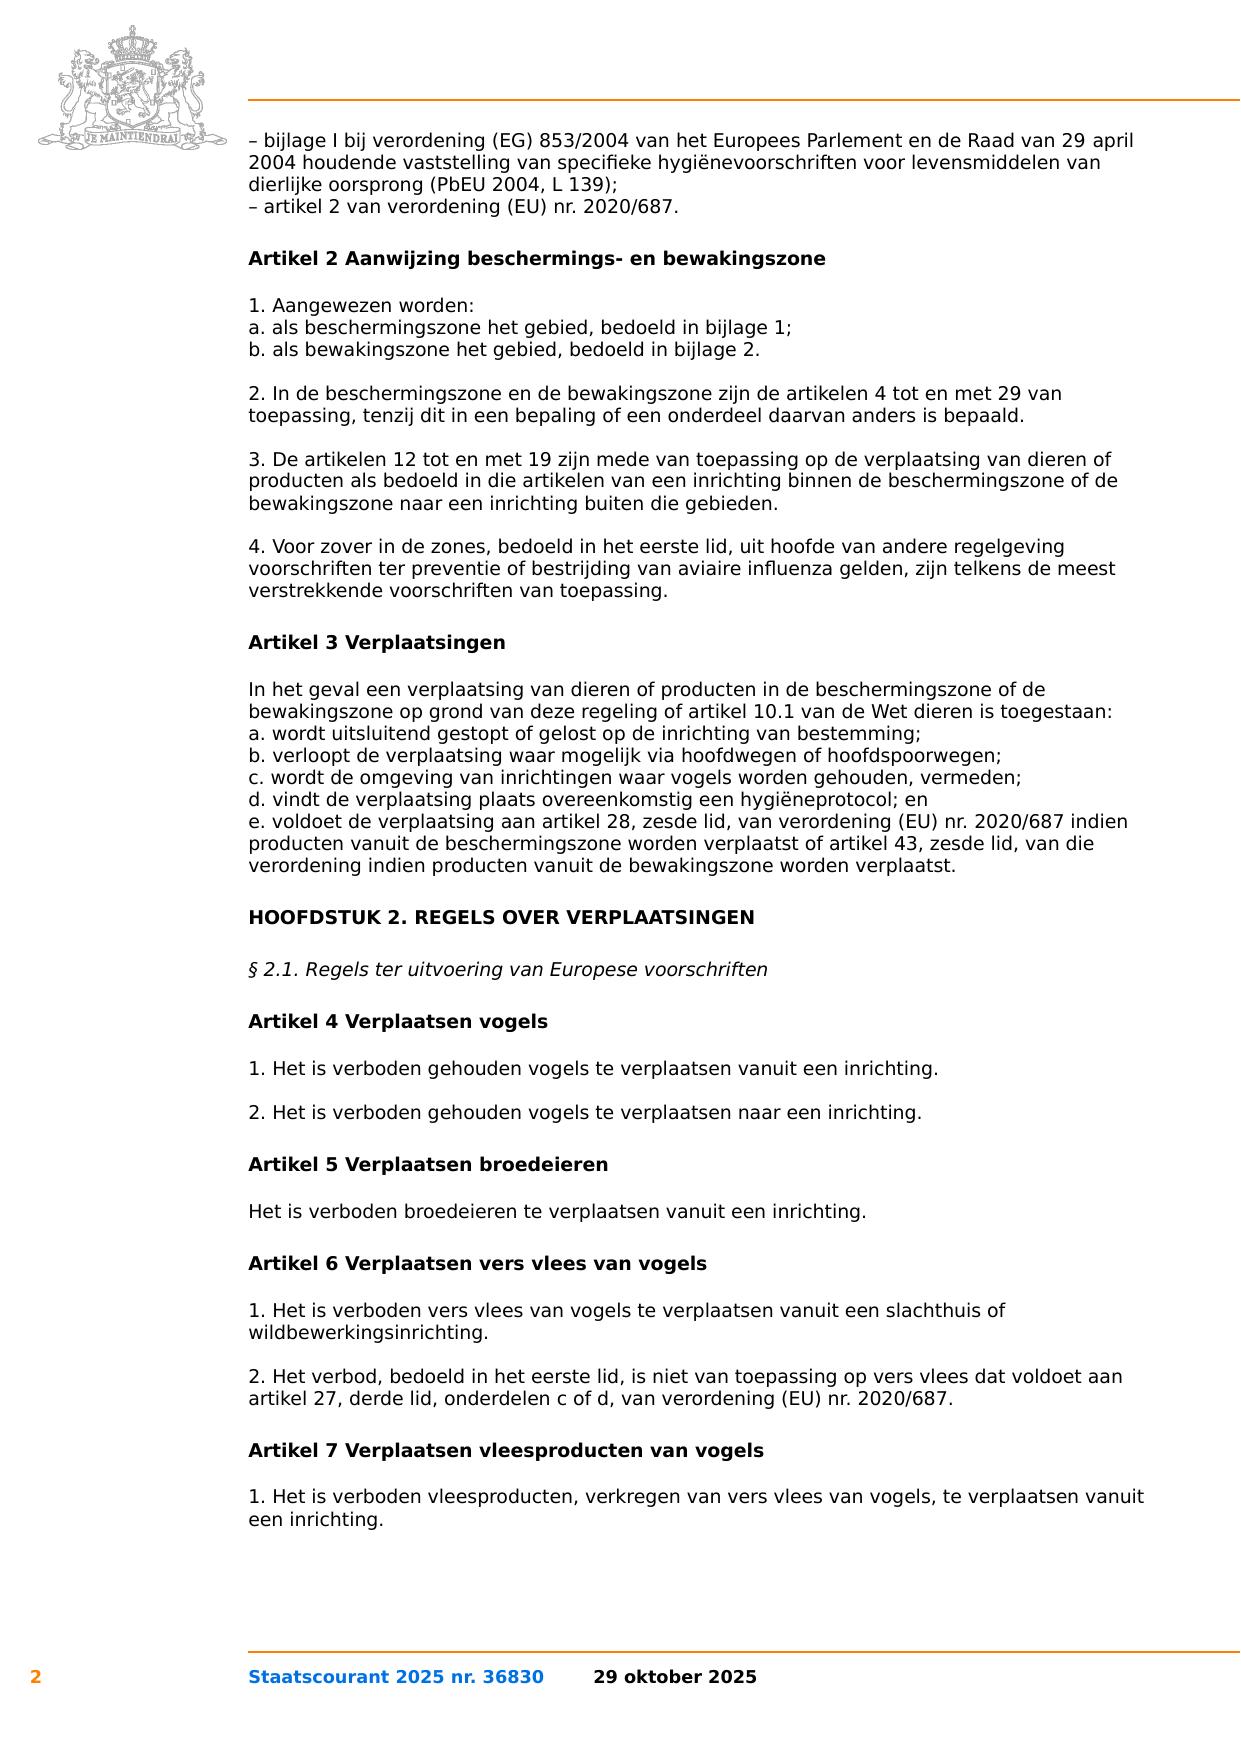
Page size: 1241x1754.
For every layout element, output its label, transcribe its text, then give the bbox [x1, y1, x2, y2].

text 1. Het is verboden gehouden vogels te verplaatsen vanuit een inrichting. [248, 1058, 1163, 1080]
subtitle Artikel 7 Verplaatsen vleesproducten van vogels [248, 1439, 1163, 1461]
text a. wordt uitsluitend gestopt of gelost op de inrichting van bestemming; [248, 723, 1163, 745]
text c. wordt de omgeving van inrichtingen waar vogels worden gehouden, vermeden; [248, 767, 1163, 789]
text 4. Voor zover in de zones, bedoeld in het eerste lid, uit hoofde van andere regelgeving voorschriften ter preventie of bestrijding van aviaire influenza gelden, zijn telkens de meest verstrekkende voorschriften van toepassing. [248, 536, 1163, 602]
text 2. Het is verboden gehouden vogels te verplaatsen naar een inrichting. [248, 1102, 1163, 1124]
subtitle Artikel 6 Verplaatsen vers vlees van vogels [248, 1253, 1163, 1275]
subtitle HOOFDSTUK 2. REGELS OVER VERPLAATSINGEN [248, 907, 1163, 929]
text – bijlage I bij verordening (EG) 853/2004 van het Europees Parlement en de Raad van 29 april 2004 houdende vaststelling van specifieke hygiënevoorschriften voor levensmiddelen van dierlijke oorsprong (PbEU 2004, L 139); [248, 130, 1163, 196]
text 1. Het is verboden vers vlees van vogels te verplaatsen vanuit een slachthuis of wildbewerkingsinrichting. [248, 1300, 1163, 1344]
picture [38, 25, 227, 150]
subtitle § 2.1. Regels ter uitvoering van Europese voorschriften [248, 959, 1163, 981]
text e. voldoet de verplaatsing aan artikel 28, zesde lid, van verordening (EU) nr. 2020/687 indien producten vanuit de beschermingszone worden verplaatst of artikel 43, zesde lid, van die verordening indien producten vanuit de bewakingszone worden verplaatst. [248, 811, 1163, 877]
text a. als beschermingszone het gebied, bedoeld in bijlage 1; [248, 317, 1163, 339]
text 3. De artikelen 12 tot en met 19 zijn mede van toepassing op de verplaatsing van dieren of producten als bedoeld in die artikelen van een inrichting binnen de beschermingszone of de bewakingszone naar een inrichting buiten die gebieden. [248, 448, 1163, 514]
text 2. Het verbod, bedoeld in het eerste lid, is niet van toepassing op vers vlees dat voldoet aan artikel 27, derde lid, onderdelen c of d, van verordening (EU) nr. 2020/687. [248, 1366, 1163, 1409]
text Het is verboden broedeieren te verplaatsen vanuit een inrichting. [248, 1201, 1163, 1223]
text 1. Aangewezen worden: [248, 295, 1163, 317]
text b. als bewakingszone het gebied, bedoeld in bijlage 2. [248, 339, 1163, 361]
text In het geval een verplaatsing van dieren of producten in de beschermingszone of de bewakingszone op grond van deze regeling of artikel 10.1 van de Wet dieren is toegestaan: [248, 679, 1163, 723]
subtitle Artikel 3 Verplaatsingen [248, 632, 1163, 654]
subtitle Artikel 5 Verplaatsen broedeieren [248, 1154, 1163, 1176]
text b. verloopt de verplaatsing waar mogelijk via hoofdwegen of hoofdspoorwegen; [248, 745, 1163, 767]
text 1. Het is verboden vleesproducten, verkregen van vers vlees van vogels, te verplaatsen vanuit een inrichting. [248, 1486, 1163, 1530]
text d. vindt de verplaatsing plaats overeenkomstig een hygiëneprotocol; en [248, 789, 1163, 811]
subtitle Artikel 2 Aanwijzing beschermings- en bewakingszone [248, 248, 1163, 270]
subtitle Artikel 4 Verplaatsen vogels [248, 1011, 1163, 1033]
text 2. In de beschermingszone en de bewakingszone zijn de artikelen 4 tot en met 29 van toepassing, tenzij dit in een bepaling of een onderdeel daarvan anders is bepaald. [248, 383, 1163, 427]
text – artikel 2 van verordening (EU) nr. 2020/687. [248, 196, 1163, 218]
